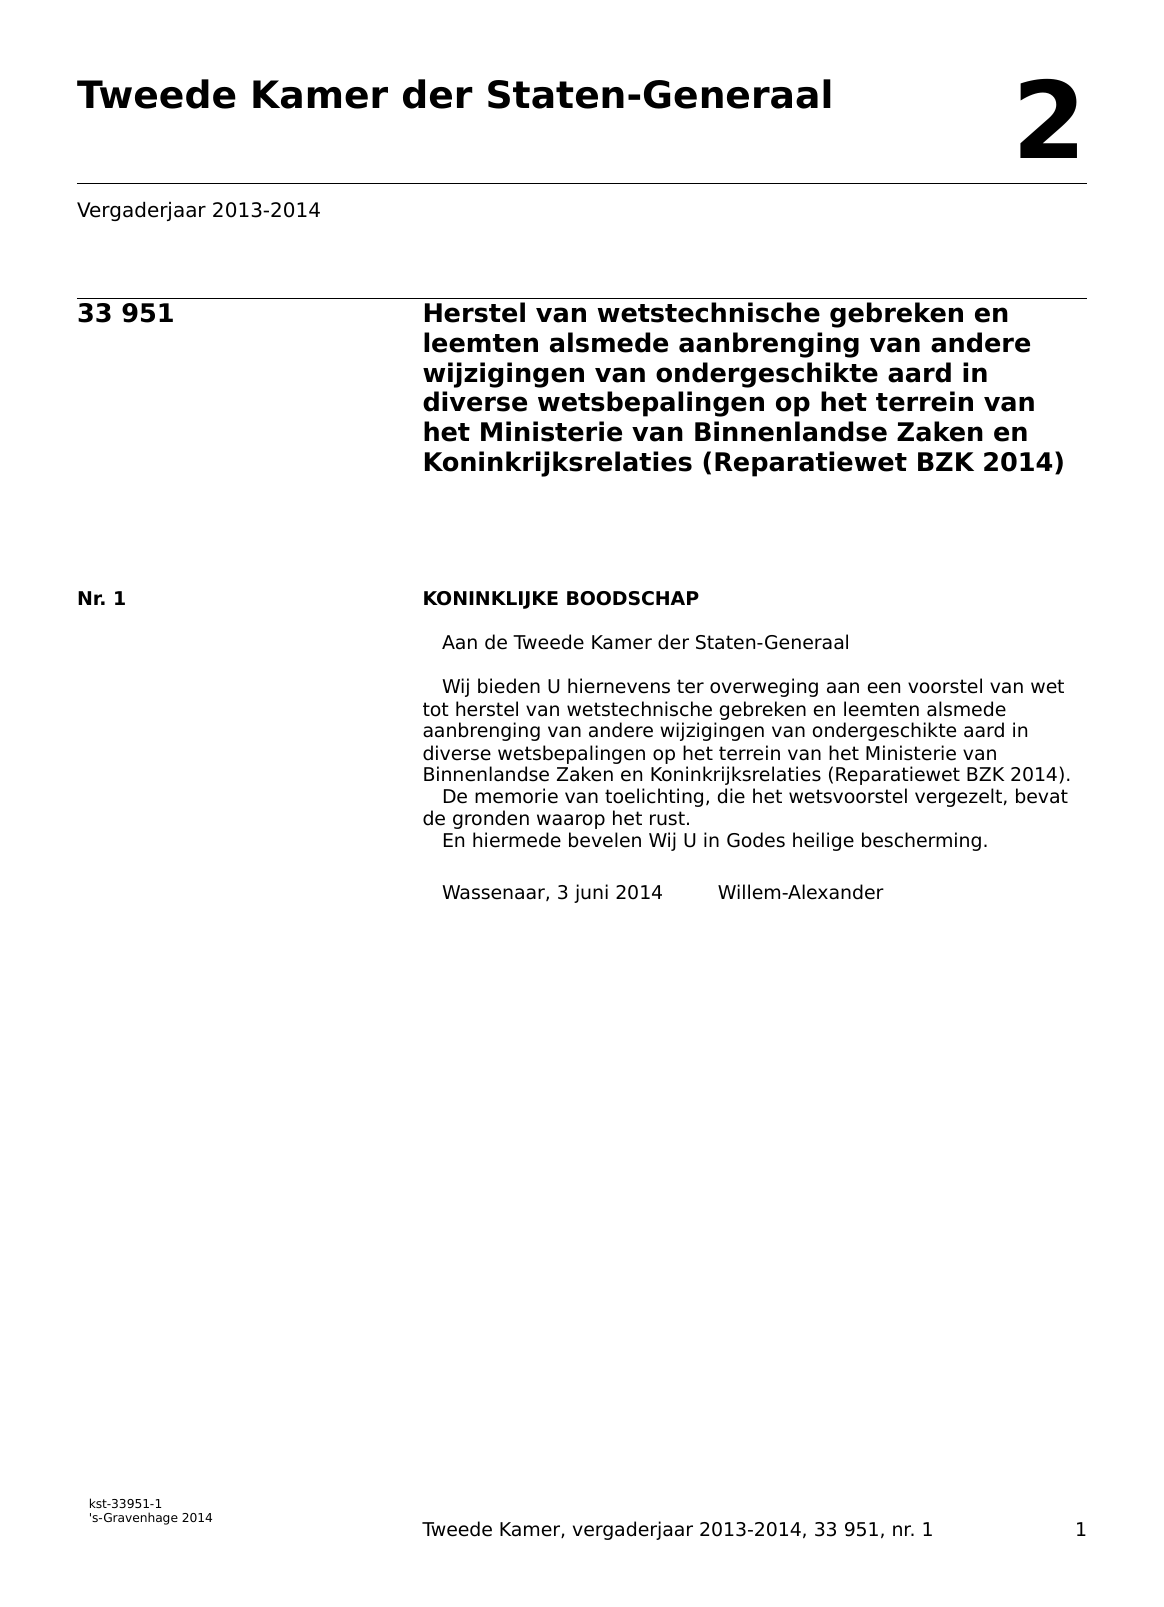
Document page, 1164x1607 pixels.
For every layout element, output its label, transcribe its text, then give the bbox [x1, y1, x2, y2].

text kst-33951-1 [88, 1497, 323, 1511]
text Wij bieden U hiernevens ter overweging aan een voorstel van wet tot herstel van wetstechnische gebreken en leemten alsmede aanbrenging van andere wijzigingen van ondergeschikte aard in diverse wetsbepalingen op het terrein van het Ministerie van Binnenlandse Zaken en Koninkrijksrelaties (Reparatiewet BZK 2014). [422, 676, 1087, 786]
table_header 2 [886, 59, 1087, 183]
text 's-Gravenhage 2014 [88, 1511, 323, 1525]
text En hiermede bevelen Wij U in Godes heilige bescherming. [422, 830, 1087, 852]
subtitle Nr. 1 KONINKLIJKE BOODSCHAP [77, 588, 1087, 610]
text Aan de Tweede Kamer der Staten-Generaal [422, 632, 1087, 654]
table_cell Vergaderjaar 2013-2014 [77, 184, 1087, 298]
text Wassenaar, 3 juni 2014 Willem-Alexander [422, 882, 1087, 904]
table_header Tweede Kamer der Staten-Generaal [77, 59, 886, 183]
subtitle 33 951 Herstel van wetstechnische gebreken en leemten alsmede aanbrenging van andere wijzigingen van ondergeschikte aard in diverse wetsbepalingen op het terrein van het Ministerie van Binnenlandse Zaken en Koninkrijksrelaties (Reparatiewet BZK 2014) [77, 299, 1087, 477]
text De memorie van toelichting, die het wetsvoorstel vergezelt, bevat de gronden waarop het rust. [422, 786, 1087, 830]
